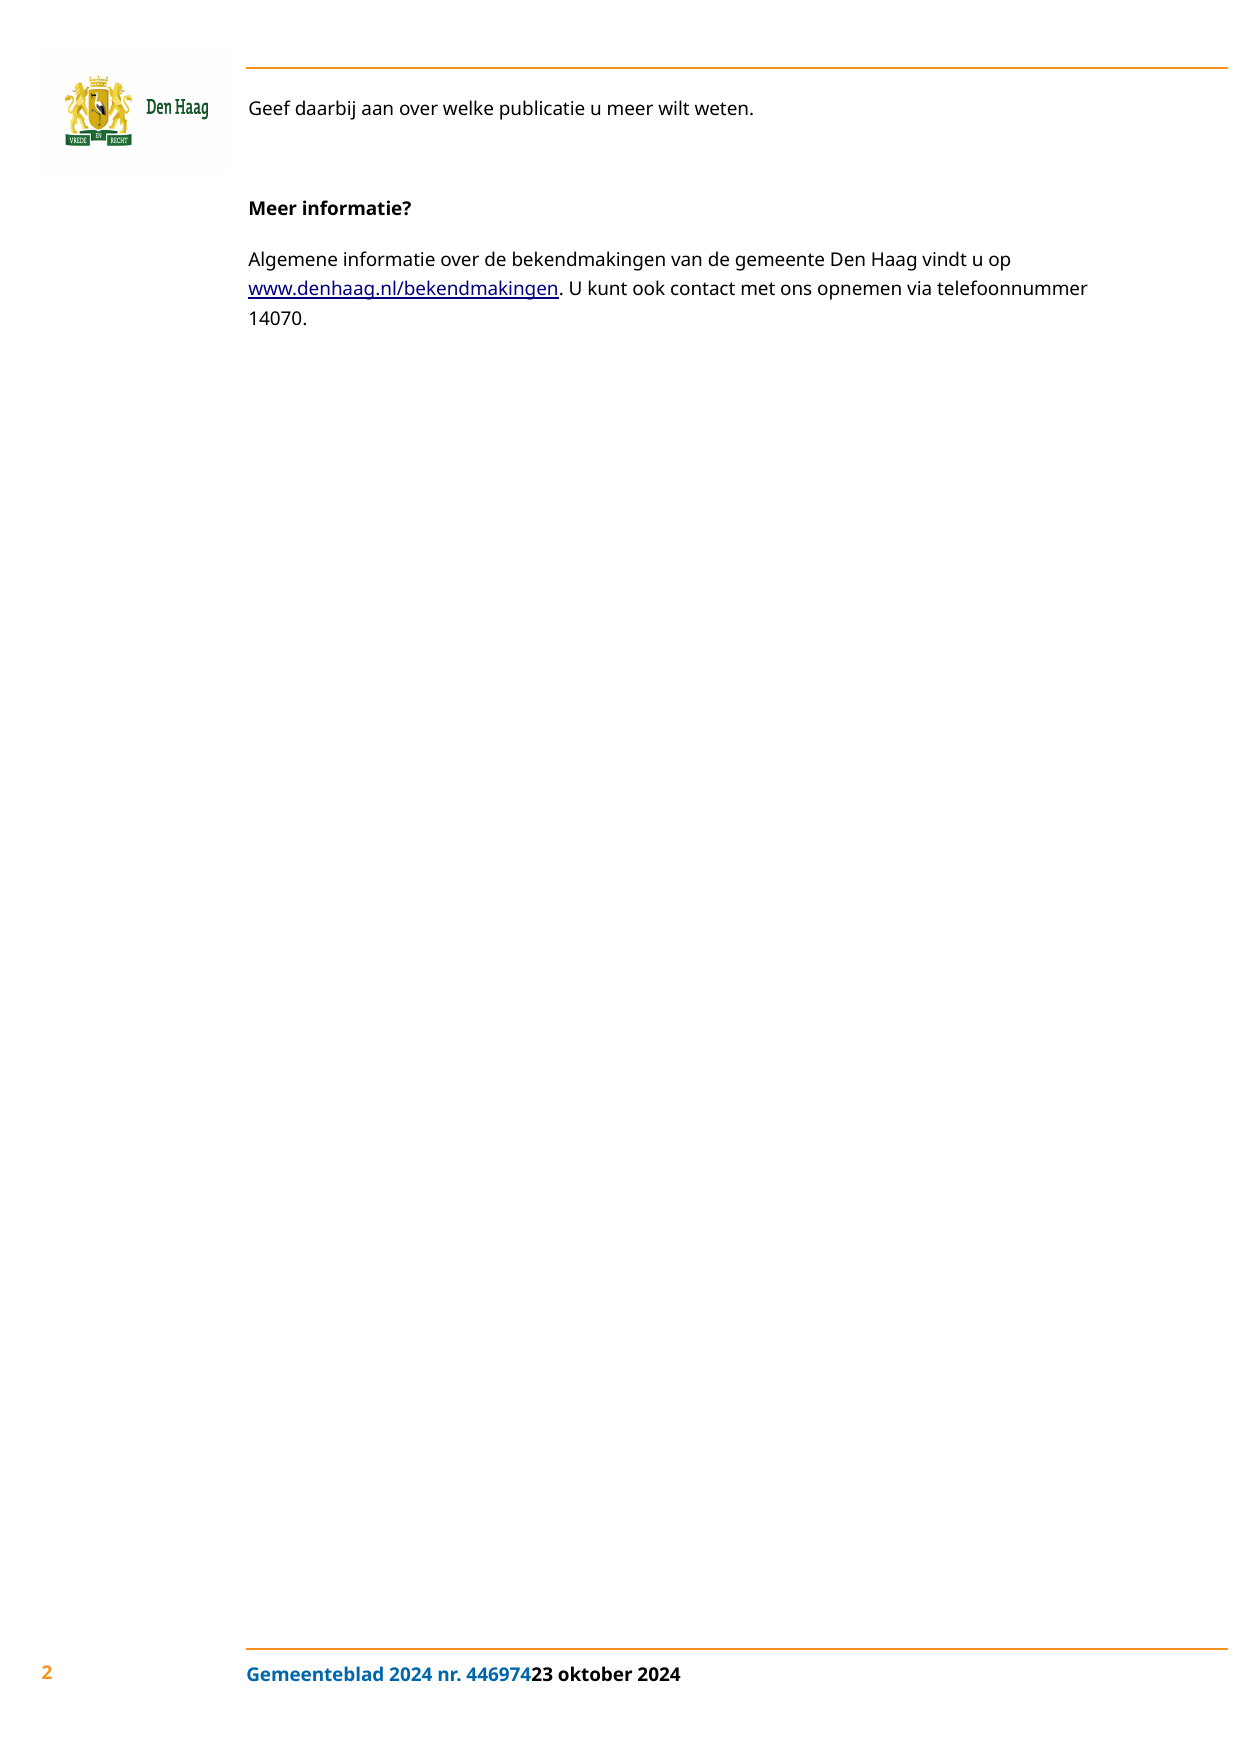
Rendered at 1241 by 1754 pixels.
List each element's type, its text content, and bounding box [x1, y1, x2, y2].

picture [41, 47, 231, 172]
text Meer informatie? [248, 196, 1152, 221]
text Algemene informatie over de bekendmakingen van de gemeente Den Haag vindt u op www.denhaag.nl/bekendmakingen. U kunt ook contact met ons opnemen via telefoonnummer 14070. [248, 246, 1152, 331]
text Geef daarbij aan over welke publicatie u meer wilt weten. [248, 95, 1152, 121]
